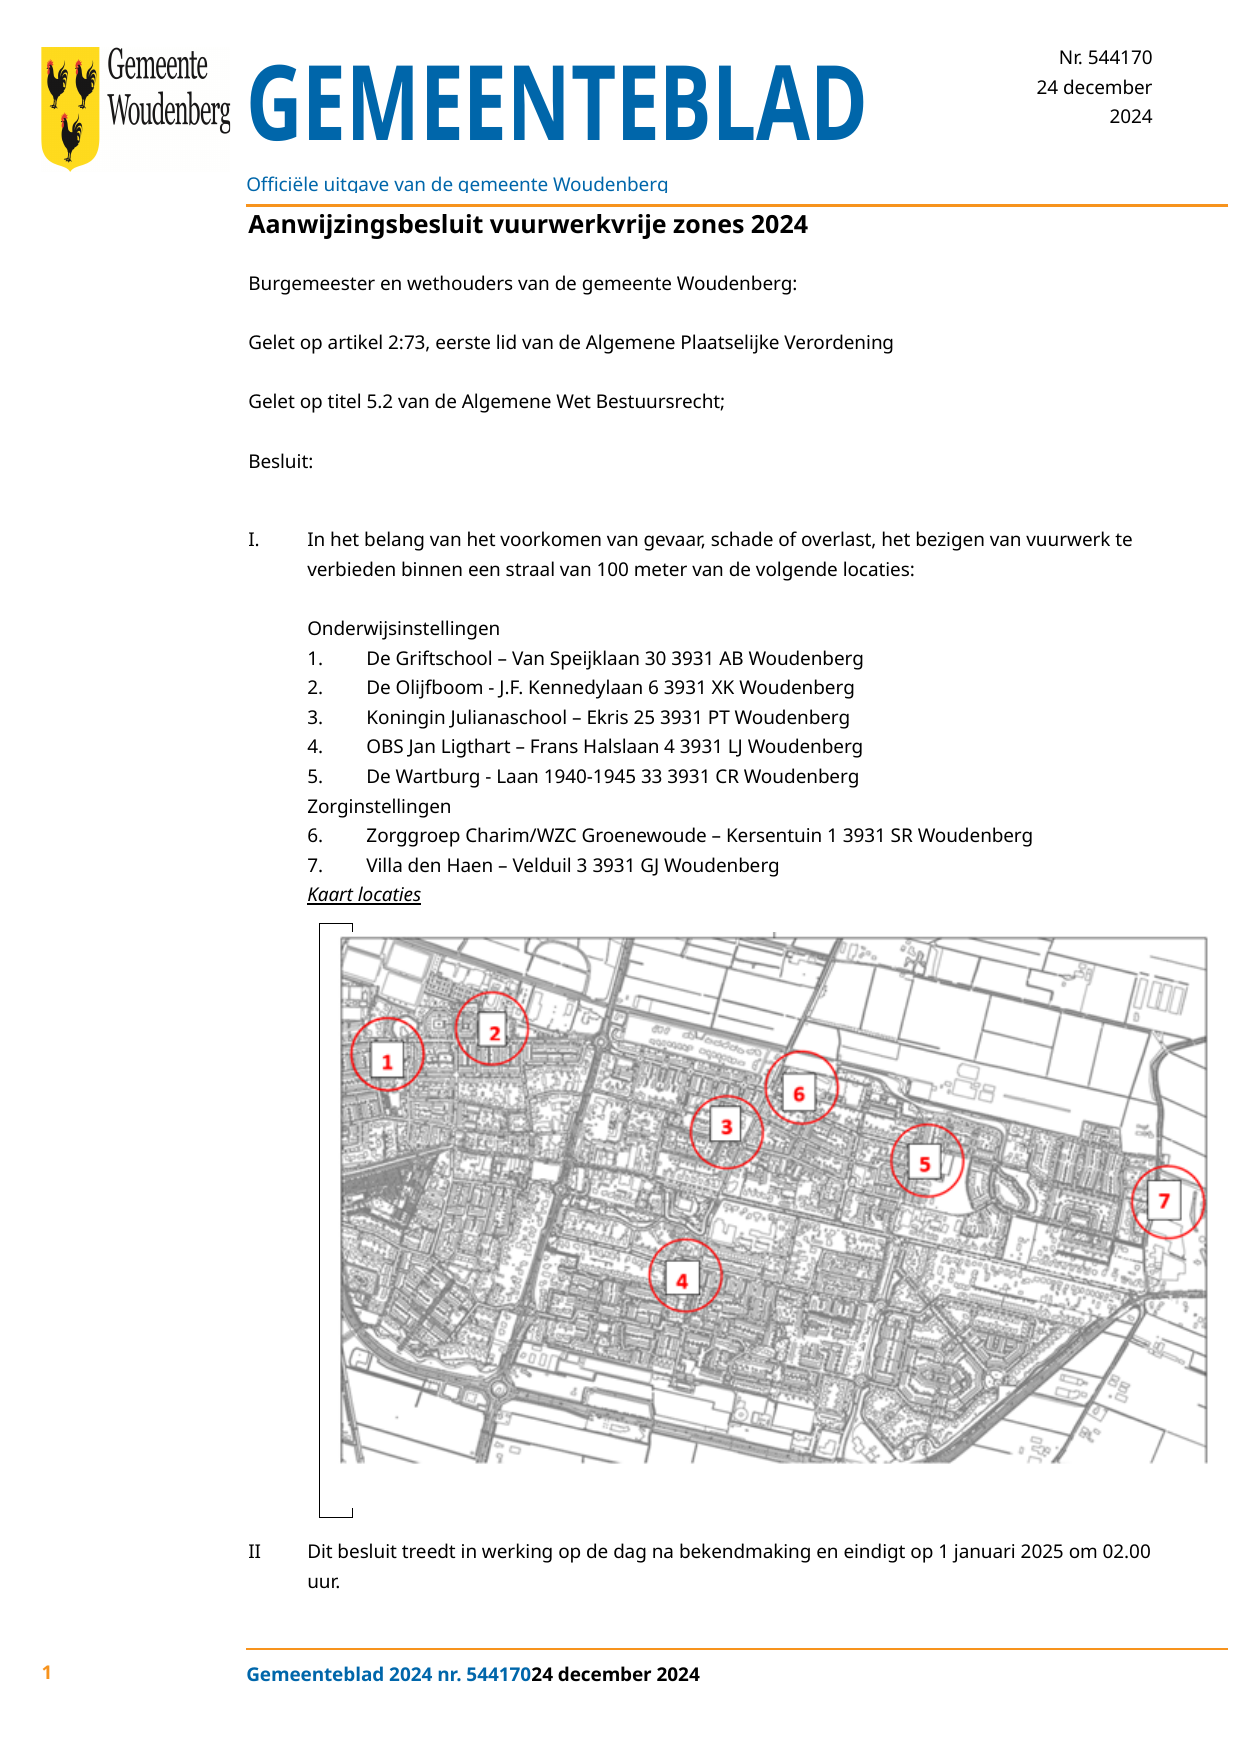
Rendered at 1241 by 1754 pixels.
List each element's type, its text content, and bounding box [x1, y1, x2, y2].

list OBS Jan Ligthart – Frans Halslaan 4 3931 LJ Woudenberg [307, 734, 1152, 759]
list De Wartburg - Laan 1940-1945 33 3931 CR Woudenberg [307, 763, 1152, 789]
list Koningin Julianaschool – Ekris 25 3931 PT Woudenberg [307, 704, 1152, 730]
list Villa den Haen – Velduil 3 3931 GJ Woudenberg [307, 852, 1152, 878]
list In het belang van het voorkomen van gevaar, schade of overlast, het bezigen van vuurwerk te verbieden binnen een straal van 100 meter van de volgende locaties: [248, 527, 1152, 582]
picture [41, 47, 231, 172]
list Dit besluit treedt in werking op de dag na bekendmaking en eindigt op 1 januari 2025 om 02.00 uur. [248, 1538, 1152, 1593]
text Burgemeester en wethouders van de gemeente Woudenberg: [248, 270, 1152, 296]
list Onderwijsinstellingen [248, 615, 1152, 641]
list Zorginstellingen [248, 793, 1152, 819]
list Zorggroep Charim/WZC Groenewoude – Kersentuin 1 3931 SR Woudenberg [307, 822, 1152, 848]
list Kaart locaties [248, 882, 1152, 907]
list De Olijfboom - J.F. Kennedylaan 6 3931 XK Woudenberg [307, 674, 1152, 700]
list De Griftschool – Van Speijklaan 30 3931 AB Woudenberg [307, 645, 1152, 671]
text Aanwijzingsbesluit vuurwerkvrije zones 2024 [248, 207, 1152, 241]
picture [327, 932, 1232, 1508]
text Gelet op artikel 2:73, eerste lid van de Algemene Plaatselijke Verordening [248, 329, 1152, 355]
text Gelet op titel 5.2 van de Algemene Wet Bestuursrecht; [248, 389, 1152, 414]
text Besluit: [248, 448, 1152, 473]
